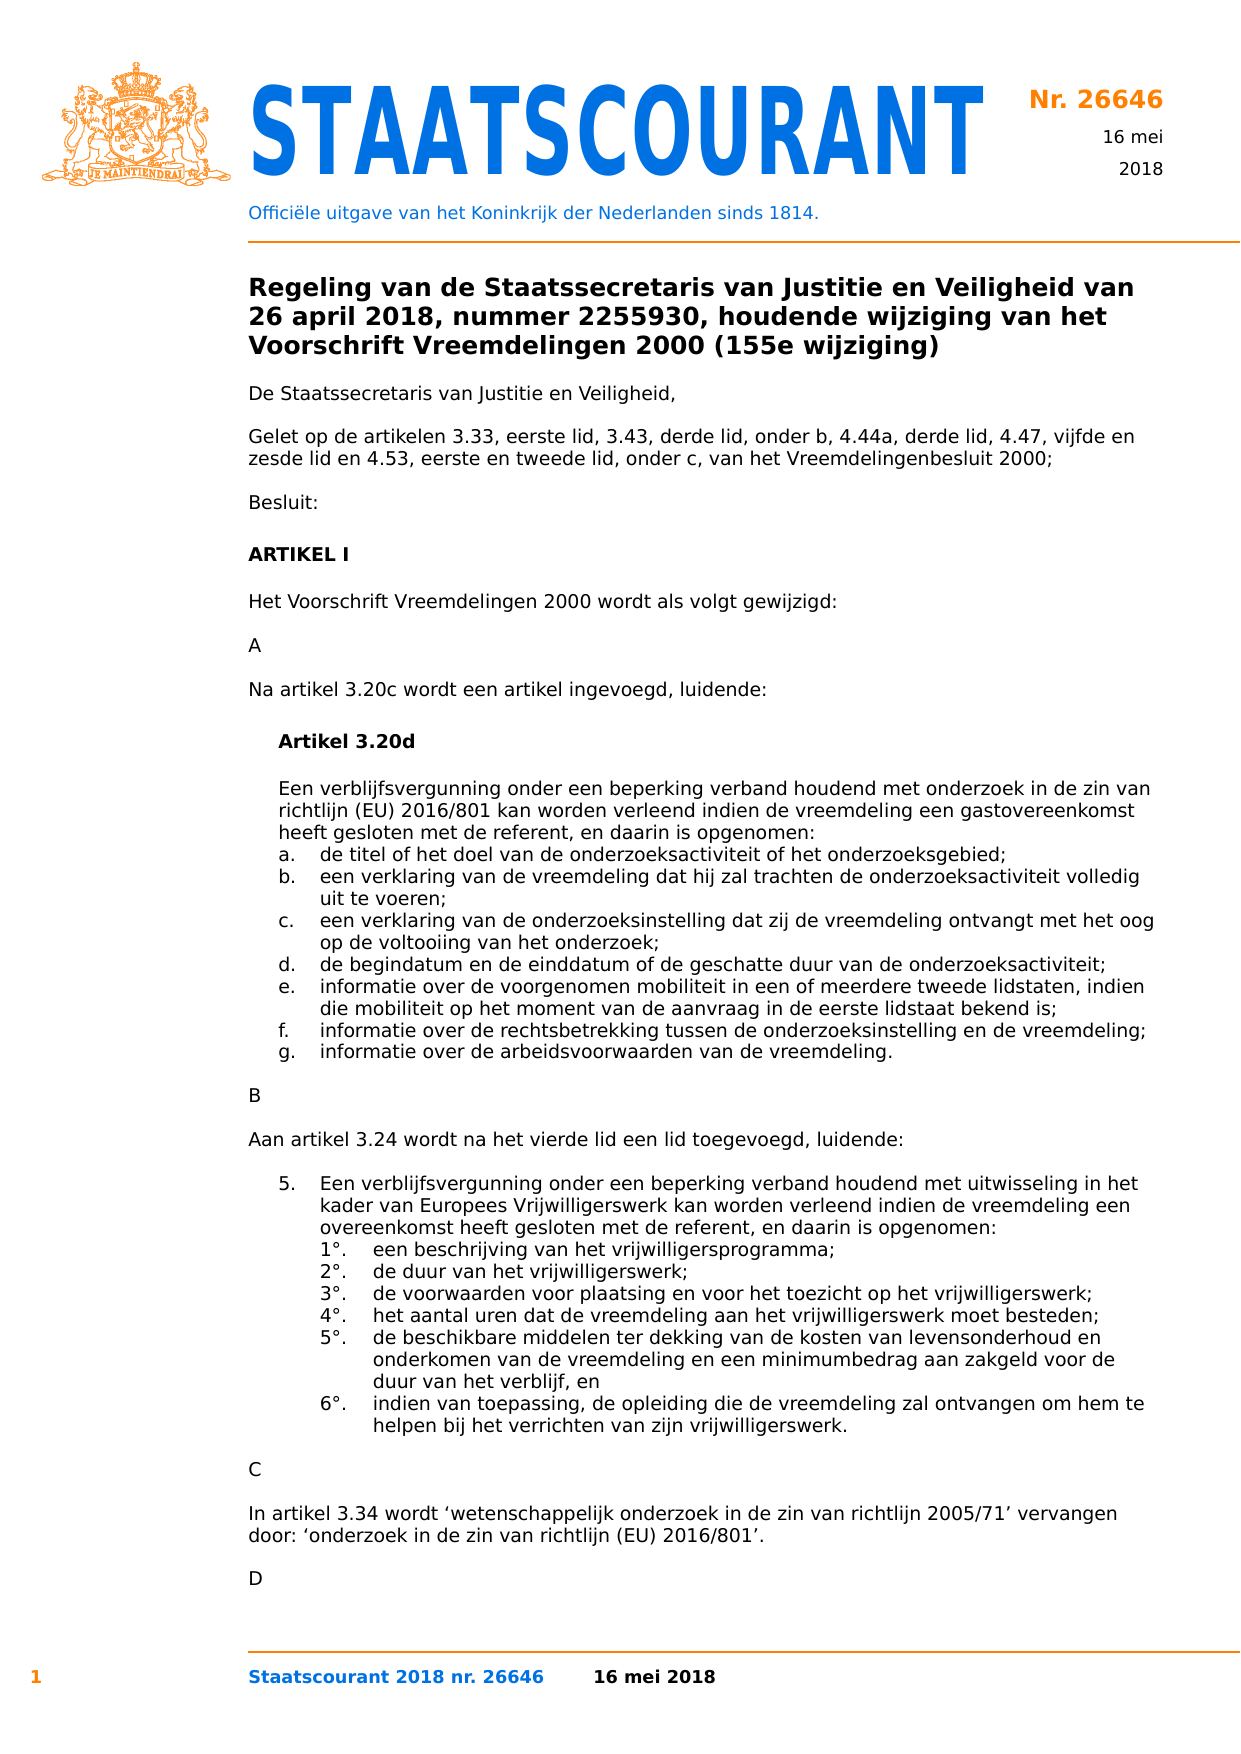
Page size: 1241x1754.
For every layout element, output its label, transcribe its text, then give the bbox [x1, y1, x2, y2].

table_header Nr. 26646 [998, 62, 1240, 121]
text Gelet op de artikelen 3.33, eerste lid, 3.43, derde lid, onder b, 4.44a, derde lid, 4.47, vijfde en zesde lid en 4.53, eerste en tweede lid, onder c, van het Vreemdelingenbesluit 2000; [248, 426, 1163, 470]
text g. informatie over de arbeidsvoorwaarden van de vreemdeling. [278, 1041, 1163, 1063]
text f. informatie over de rechtsbetrekking tussen de onderzoeksinstelling en de vreemdeling; [278, 1019, 1163, 1041]
text 2°. de duur van het vrijwilligerswerk; [319, 1261, 1163, 1283]
text b. een verklaring van de vreemdeling dat hij zal trachten de onderzoeksactiviteit volledig uit te voeren; [278, 866, 1163, 909]
table_cell Officiële uitgave van het Koninkrijk der Nederlanden sinds 1814. [248, 203, 1240, 241]
text d. de begindatum en de einddatum of de geschatte duur van de onderzoeksactiviteit; [278, 953, 1163, 976]
text 5°. de beschikbare middelen ter dekking van de kosten van levensonderhoud en onderkomen van de vreemdeling en een minimumbedrag aan zakgeld voor de duur van het verblijf, en [319, 1327, 1163, 1393]
text De Staatssecretaris van Justitie en Veiligheid, [248, 382, 1163, 404]
text 6°. indien van toepassing, de opleiding die de vreemdeling zal ontvangen om hem te helpen bij het verrichten van zijn vrijwilligerswerk. [319, 1393, 1163, 1437]
text C [248, 1459, 1163, 1481]
subtitle Artikel 3.20d [278, 731, 1163, 753]
text c. een verklaring van de onderzoeksinstelling dat zij de vreemdeling ontvangt met het oog op de voltooiing van het onderzoek; [278, 909, 1163, 953]
text In artikel 3.34 wordt ‘wetenschappelijk onderzoek in de zin van richtlijn 2005/71’ vervangen door: ‘onderzoek in de zin van richtlijn (EU) 2016/801’. [248, 1502, 1163, 1546]
table_cell 16 mei [998, 121, 1240, 153]
text a. de titel of het doel van de onderzoeksactiviteit of het onderzoeksgebied; [278, 844, 1163, 866]
text D [248, 1568, 1163, 1590]
text A [248, 635, 1163, 657]
text Het Voorschrift Vreemdelingen 2000 wordt als volgt gewijzigd: [248, 591, 1163, 613]
text Een verblijfsvergunning onder een beperking verband houdend met onderzoek in de zin van richtlijn (EU) 2016/801 kan worden verleend indien de vreemdeling een gastovereenkomst heeft gesloten met de referent, en daarin is opgenomen: [278, 778, 1163, 844]
table_header STAATSCOURANT [248, 62, 998, 203]
text 5. Een verblijfsvergunning onder een beperking verband houdend met uitwisseling in het kader van Europees Vrijwilligerswerk kan worden verleend indien de vreemdeling een overeenkomst heeft gesloten met de referent, en daarin is opgenomen: [278, 1173, 1163, 1239]
text Na artikel 3.20c wordt een artikel ingevoegd, luidende: [248, 679, 1163, 701]
text 3°. de voorwaarden voor plaatsing en voor het toezicht op het vrijwilligerswerk; [319, 1283, 1163, 1305]
table_header [25, 62, 248, 241]
picture [41, 62, 231, 186]
text e. informatie over de voorgenomen mobiliteit in een of meerdere tweede lidstaten, indien die mobiliteit op het moment van de aanvraag in de eerste lidstaat bekend is; [278, 976, 1163, 1019]
text 1°. een beschrijving van het vrijwilligersprogramma; [319, 1239, 1163, 1261]
text Besluit: [248, 492, 1163, 514]
subtitle ARTIKEL I [248, 544, 1163, 566]
text Aan artikel 3.24 wordt na het vierde lid een lid toegevoegd, luidende: [248, 1129, 1163, 1151]
table_cell 2018 [998, 153, 1240, 203]
text B [248, 1085, 1163, 1107]
subtitle Regeling van de Staatssecretaris van Justitie en Veiligheid van 26 april 2018, nummer 2255930, houdende wijziging van het Voorschrift Vreemdelingen 2000 (155e wijziging) [248, 273, 1163, 361]
text 4°. het aantal uren dat de vreemdeling aan het vrijwilligerswerk moet besteden; [319, 1305, 1163, 1327]
